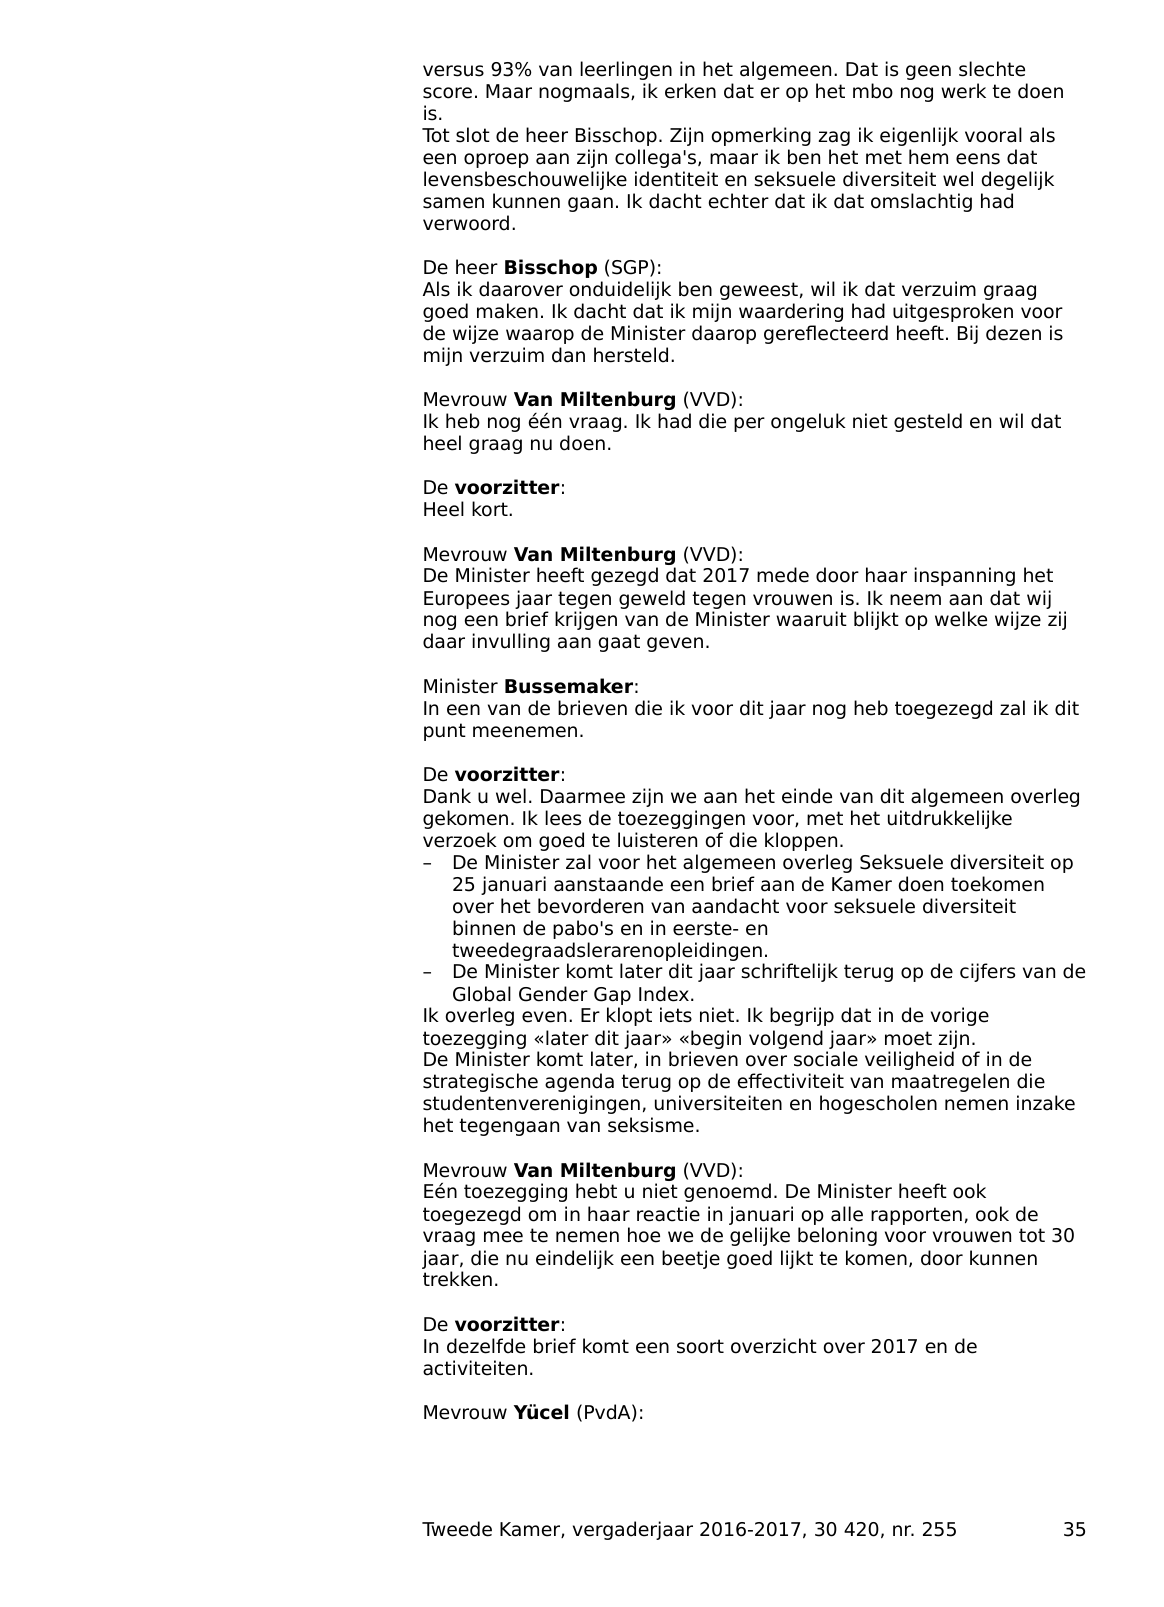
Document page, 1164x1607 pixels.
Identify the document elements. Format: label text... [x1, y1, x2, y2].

text Dank u wel. Daarmee zijn we aan het einde van dit algemeen overleg gekomen. Ik lees de toezeggingen voor, met het uitdrukkelijke verzoek om goed te luisteren of die kloppen. [422, 786, 1087, 852]
text – De Minister komt later dit jaar schriftelijk terug op de cijfers van de Global Gender Gap Index. [422, 961, 1087, 1005]
text Mevrouw Van Miltenburg (VVD): [422, 1159, 1087, 1181]
text Ik overleg even. Er klopt iets niet. Ik begrijp dat in de vorige toezegging «later dit jaar» «begin volgend jaar» moet zijn. [422, 1005, 1087, 1049]
text De voorzitter: [422, 477, 1087, 499]
text Ik heb nog één vraag. Ik had die per ongeluk niet gesteld en wil dat heel graag nu doen. [422, 411, 1087, 455]
text Eén toezegging hebt u niet genoemd. De Minister heeft ook toegezegd om in haar reactie in januari op alle rapporten, ook de vraag mee te nemen hoe we de gelijke beloning voor vrouwen tot 30 jaar, die nu eindelijk een beetje goed lijkt te komen, door kunnen trekken. [422, 1181, 1087, 1291]
text Tot slot de heer Bisschop. Zijn opmerking zag ik eigenlijk vooral als een oproep aan zijn collega's, maar ik ben het met hem eens dat levensbeschouwelijke identiteit en seksuele diversiteit wel degelijk samen kunnen gaan. Ik dacht echter dat ik dat omslachtig had verwoord. [422, 125, 1087, 235]
text De voorzitter: [422, 764, 1087, 786]
text Minister Bussemaker: [422, 676, 1087, 697]
text In dezelfde brief komt een soort overzicht over 2017 en de activiteiten. [422, 1336, 1087, 1379]
text – De Minister zal voor het algemeen overleg Seksuele diversiteit op 25 januari aanstaande een brief aan de Kamer doen toekomen over het bevorderen van aandacht voor seksuele diversiteit binnen de pabo's en in eerste- en tweedegraadslerarenopleidingen. [422, 852, 1087, 961]
text Mevrouw Van Miltenburg (VVD): [422, 543, 1087, 565]
text De heer Bisschop (SGP): [422, 257, 1087, 279]
text versus 93% van leerlingen in het algemeen. Dat is geen slechte score. Maar nogmaals, ik erken dat er op het mbo nog werk te doen is. [422, 59, 1087, 125]
text Mevrouw Yücel (PvdA): [422, 1402, 1087, 1424]
text Heel kort. [422, 499, 1087, 521]
text De voorzitter: [422, 1313, 1087, 1336]
text Mevrouw Van Miltenburg (VVD): [422, 389, 1087, 411]
text De Minister komt later, in brieven over sociale veiligheid of in de strategische agenda terug op de effectiviteit van maatregelen die studentenverenigingen, universiteiten en hogescholen nemen inzake het tegengaan van seksisme. [422, 1049, 1087, 1137]
text Als ik daarover onduidelijk ben geweest, wil ik dat verzuim graag goed maken. Ik dacht dat ik mijn waardering had uitgesproken voor de wijze waarop de Minister daarop gereflecteerd heeft. Bij dezen is mijn verzuim dan hersteld. [422, 279, 1087, 367]
text In een van de brieven die ik voor dit jaar nog heb toegezegd zal ik dit punt meenemen. [422, 697, 1087, 741]
text De Minister heeft gezegd dat 2017 mede door haar inspanning het Europees jaar tegen geweld tegen vrouwen is. Ik neem aan dat wij nog een brief krijgen van de Minister waaruit blijkt op welke wijze zij daar invulling aan gaat geven. [422, 565, 1087, 653]
